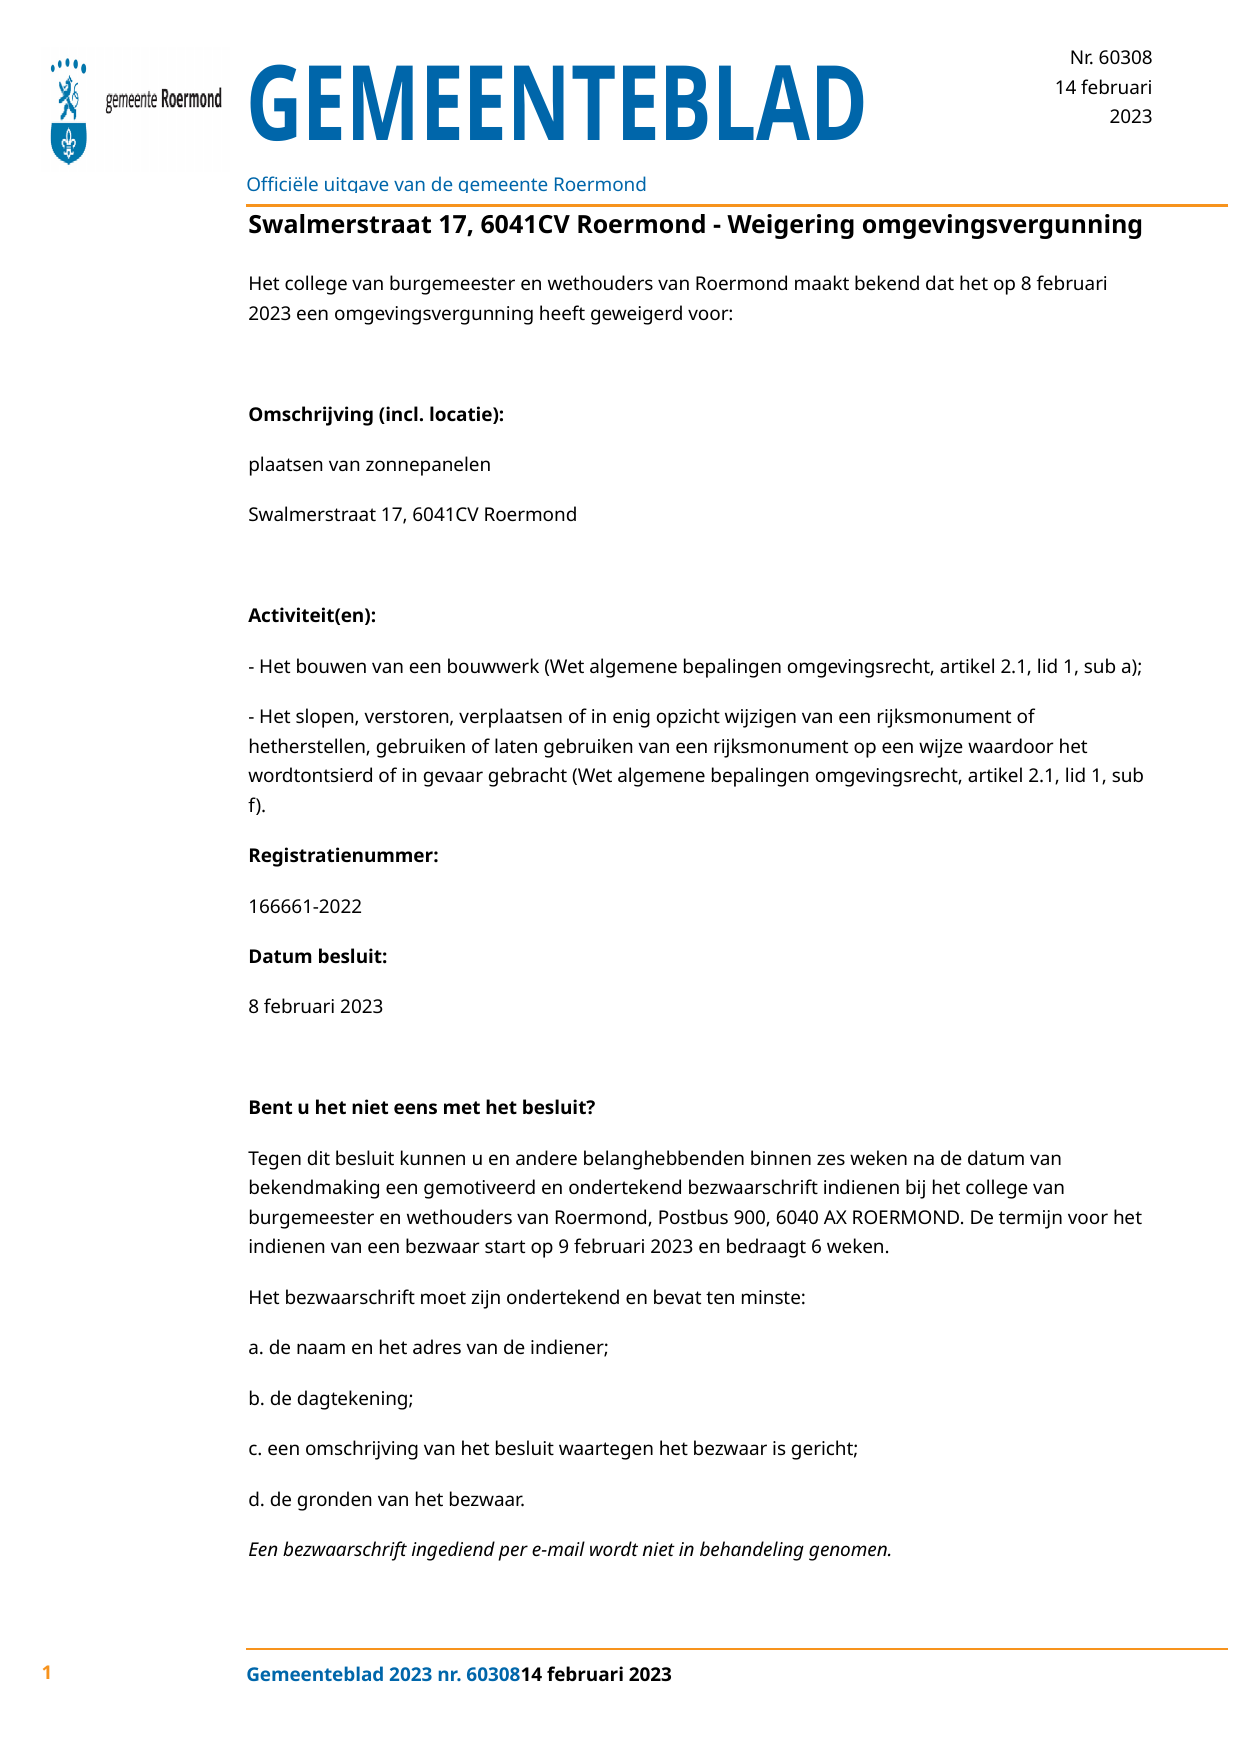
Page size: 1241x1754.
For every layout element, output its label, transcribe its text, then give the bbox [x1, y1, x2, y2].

text Registratienummer: [248, 842, 1152, 868]
text Het college van burgemeester en wethouders van Roermond maakt bekend dat het op 8 februari 2023 een omgevingsvergunning heeft geweigerd voor: [248, 270, 1152, 326]
text Swalmerstraat 17, 6041CV Roermond - Weigering omgevingsvergunning [248, 207, 1152, 241]
text Activiteit(en): [248, 602, 1152, 628]
text Swalmerstraat 17, 6041CV Roermond [248, 502, 1152, 527]
text c. een omschrijving van het besluit waartegen het bezwaar is gericht; [248, 1435, 1152, 1461]
text Tegen dit besluit kunnen u en andere belanghebbenden binnen zes weken na de datum van bekendmaking een gemotiveerd en ondertekend bezwaarschrift indienen bij het college van burgemeester en wethouders van Roermond, Postbus 900, 6040 AX ROERMOND. De termijn voor het indienen van een bezwaar start op 9 februari 2023 en bedraagt 6 weken. [248, 1145, 1152, 1259]
text b. de dagtekening; [248, 1385, 1152, 1411]
text Datum besluit: [248, 943, 1152, 969]
text 166661-2022 [248, 893, 1152, 918]
text d. de gronden van het bezwaar. [248, 1486, 1152, 1511]
text 8 februari 2023 [248, 994, 1152, 1019]
text - Het slopen, verstoren, verplaatsen of in enig opzicht wijzigen van een rijksmonument of hetherstellen, gebruiken of laten gebruiken van een rijksmonument op een wijze waardoor het wordtontsierd of in gevaar gebracht (Wet algemene bepalingen omgevingsrecht, artikel 2.1, lid 1, sub f). [248, 703, 1152, 818]
text Omschrijving (incl. locatie): [248, 401, 1152, 426]
text plaatsen van zonnepanelen [248, 451, 1152, 477]
text - Het bouwen van een bouwwerk (Wet algemene bepalingen omgevingsrecht, artikel 2.1, lid 1, sub a); [248, 653, 1152, 678]
text Bent u het niet eens met het besluit? [248, 1094, 1152, 1120]
text Het bezwaarschrift moet zijn ondertekend en bevat ten minste: [248, 1284, 1152, 1310]
picture [41, 47, 231, 172]
text Een bezwaarschrift ingediend per e-mail wordt niet in behandeling genomen. [248, 1536, 1152, 1562]
text a. de naam en het adres van de indiener; [248, 1334, 1152, 1360]
